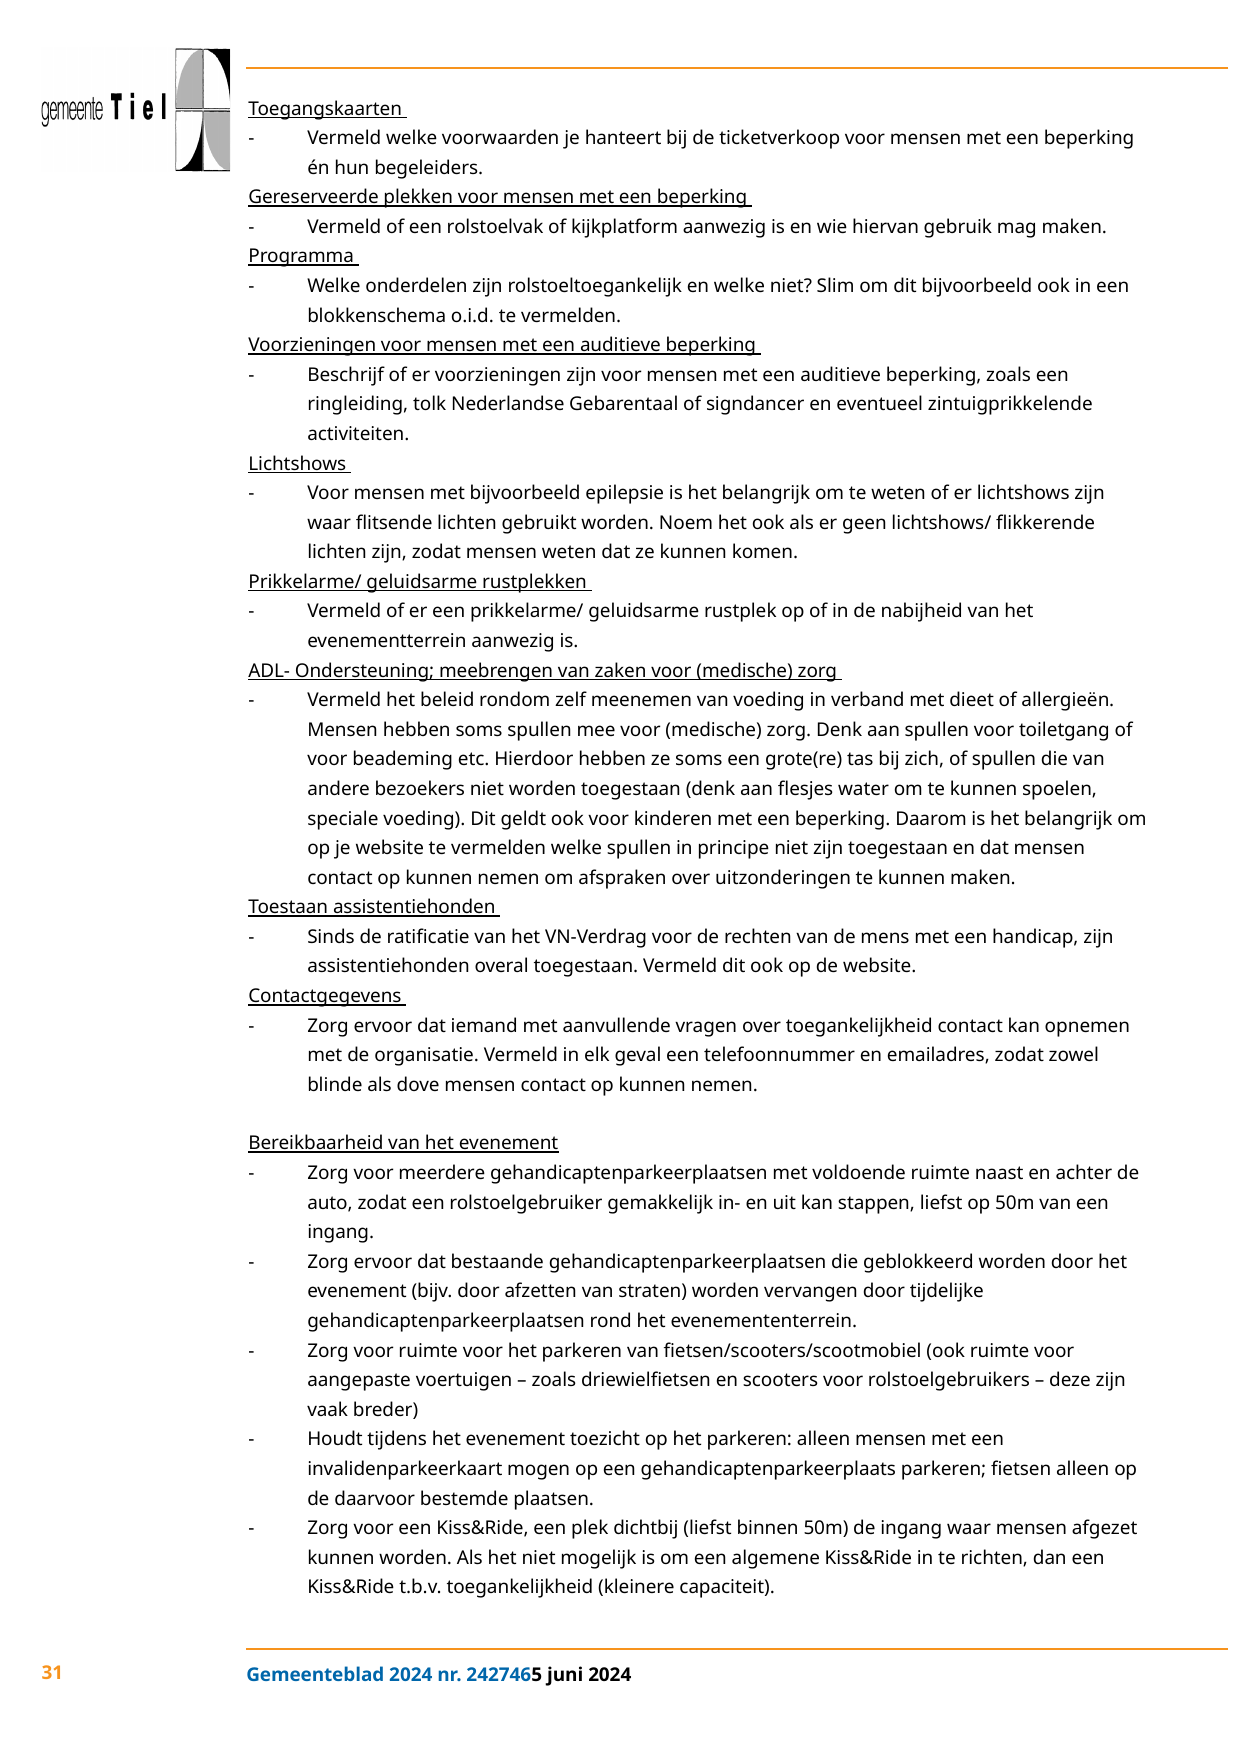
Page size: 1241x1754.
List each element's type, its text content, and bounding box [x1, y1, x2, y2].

table_header Toegangskaarten Vermeld welke voorwaarden je hanteert bij de ticketverkoop voor mensen met een beperking én hun begeleiders. Gereserveerde plekken voor mensen met een beperking Vermeld of een rolstoelvak of kijkplatform aanwezig is en wie hiervan gebruik mag maken. Programma Welke onderdelen zijn rolstoeltoegankelijk en welke niet? Slim om dit bijvoorbeeld ook in een blokkenschema o.i.d. te vermelden. Voorzieningen voor mensen met een auditieve beperking Beschrijf of er voorzieningen zijn voor mensen met een auditieve beperking, zoals een ringleiding, tolk Nederlandse Gebarentaal of signdancer en eventueel zintuigprikkelende activiteiten. Lichtshows Voor mensen met bijvoorbeeld epilepsie is het belangrijk om te weten of er lichtshows zijn waar flitsende lichten gebruikt worden. Noem het ook als er geen lichtshows/ flikkerende lichten zijn, zodat mensen weten dat ze kunnen komen. Prikkelarme/ geluidsarme rustplekken Vermeld of er een prikkelarme/ geluidsarme rustplek op of in de nabijheid van het evenementterrein aanwezig is. ADL- Ondersteuning; meebrengen van zaken voor (medische) zorg Vermeld het beleid rondom zelf meenemen van voeding in verband met dieet of allergieën. Mensen hebben soms spullen mee voor (medische) zorg. Denk aan spullen voor toiletgang of voor beademing etc. Hierdoor hebben ze soms een grote(re) tas bij zich, of spullen die van andere bezoekers niet worden toegestaan (denk aan flesjes water om te kunnen spoelen, speciale voeding). Dit geldt ook voor kinderen met een beperking. Daarom is het belangrijk om op je website te vermelden welke spullen in principe niet zijn toegestaan en dat mensen contact op kunnen nemen om afspraken over uitzonderingen te kunnen maken. Toestaan assistentiehonden Sinds de ratificatie van het VN-Verdrag voor de rechten van de mens met een handicap, zijn assistentiehonden overal toegestaan. Vermeld dit ook op de website. Contactgegevens Zorg ervoor dat iemand met aanvullende vragen over toegankelijkheid contact kan opnemen met de organisatie. Vermeld in elk geval een telefoonnummer en emailadres, zodat zowel blinde als dove mensen contact op kunnen nemen. [248, 95, 1152, 1097]
text Bereikbaarheid van het evenement [248, 1129, 1152, 1155]
picture [41, 47, 231, 172]
table_header Zorg voor meerdere gehandicaptenparkeerplaatsen met voldoende ruimte naast en achter de auto, zodat een rolstoelgebruiker gemakkelijk in- en uit kan stappen, liefst op 50m van een ingang. Zorg ervoor dat bestaande gehandicaptenparkeerplaatsen die geblokkeerd worden door het evenement (bijv. door afzetten van straten) worden vervangen door tijdelijke gehandicaptenparkeerplaatsen rond het evenemententerrein. Zorg voor ruimte voor het parkeren van fietsen/scooters/scootmobiel (ook ruimte voor aangepaste voertuigen – zoals driewielfietsen en scooters voor rolstoelgebruikers – deze zijn vaak breder) Houdt tijdens het evenement toezicht op het parkeren: alleen mensen met een invalidenparkeerkaart mogen op een gehandicaptenparkeerplaats parkeren; fietsen alleen op de daarvoor bestemde plaatsen. Zorg voor een Kiss&Ride, een plek dichtbij (liefst binnen 50m) de ingang waar mensen afgezet kunnen worden. Als het niet mogelijk is om een algemene Kiss&Ride in te richten, dan een Kiss&Ride t.b.v. toegankelijkheid (kleinere capaciteit). [248, 1159, 1152, 1599]
